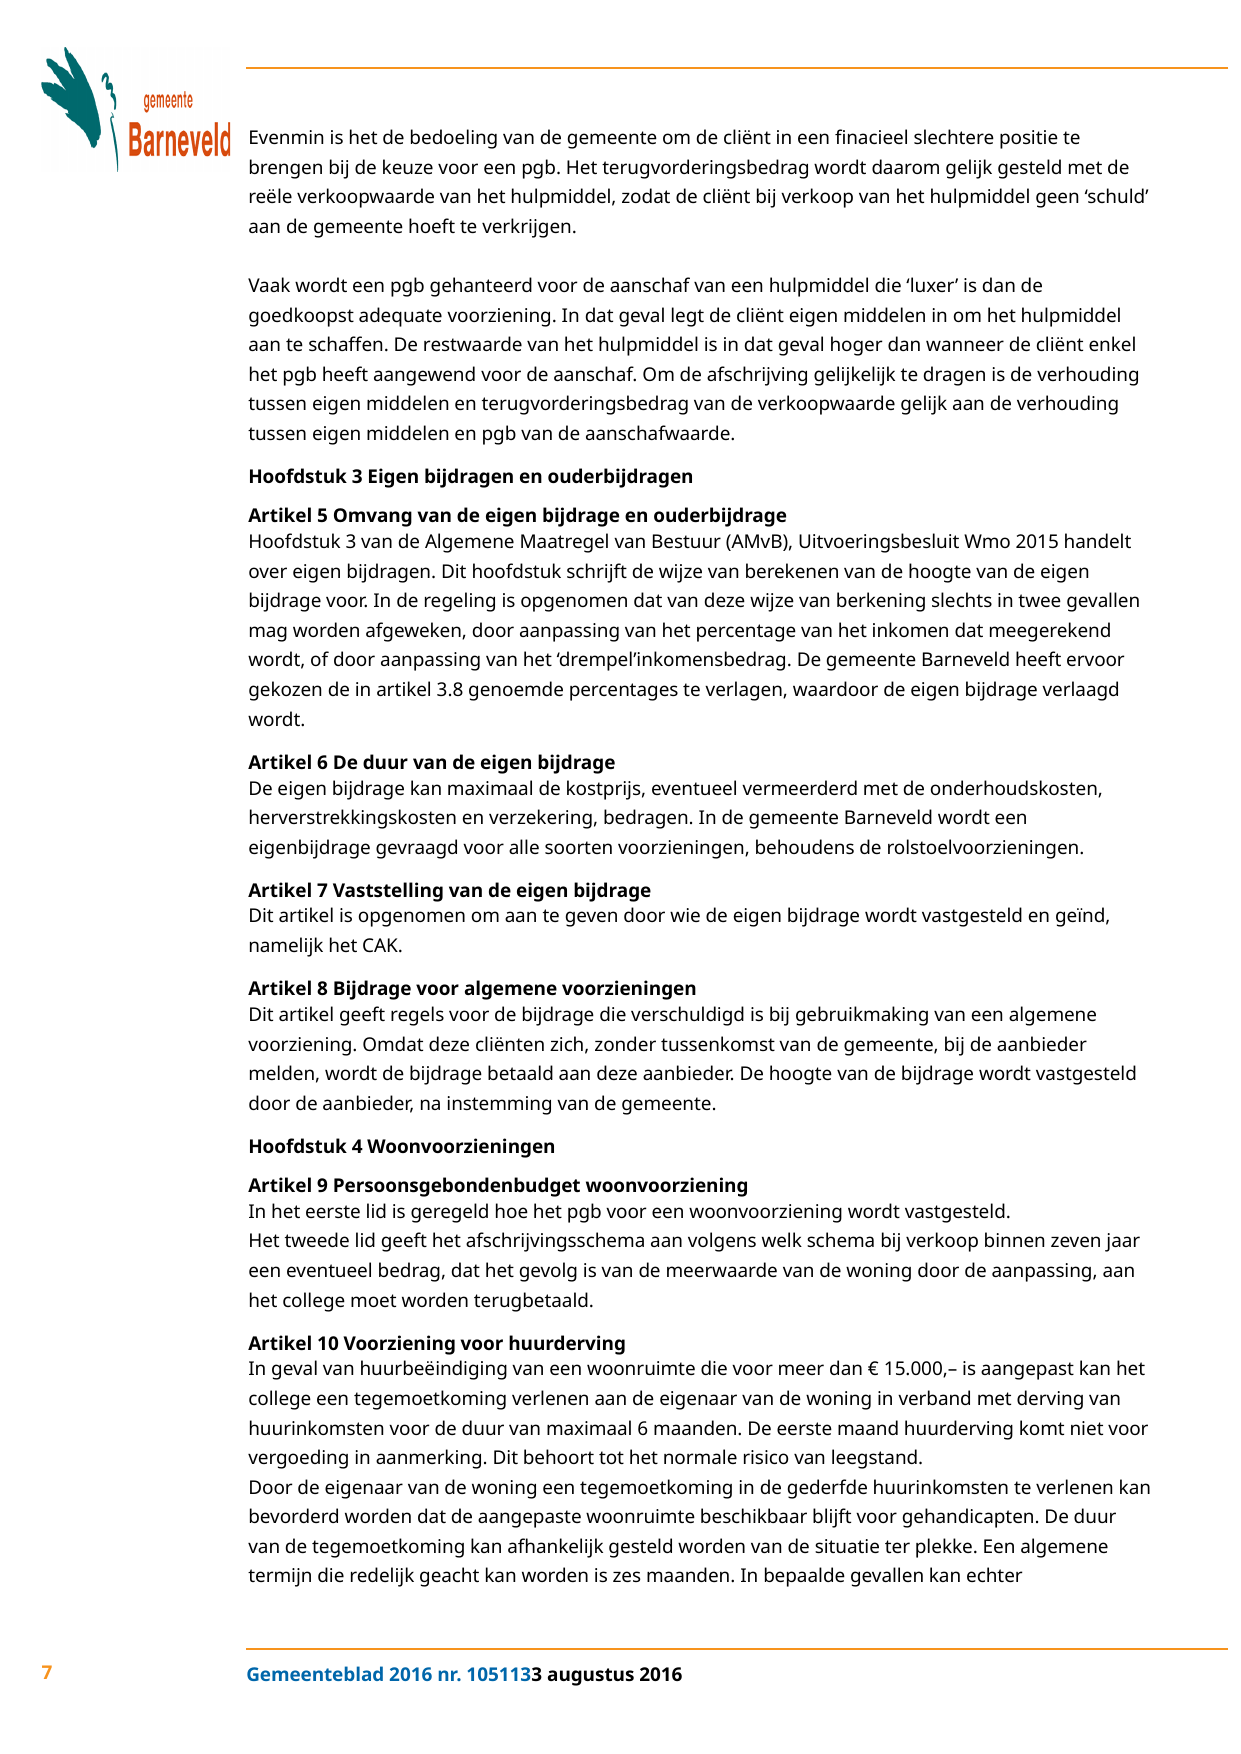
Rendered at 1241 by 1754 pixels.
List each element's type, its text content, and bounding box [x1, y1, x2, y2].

text Door de eigenaar van de woning een tegemoetkoming in de gederfde huurinkomsten te verlenen kan bevorderd worden dat de aangepaste woonruimte beschikbaar blijft voor gehandicapten. De duur van de tegemoetkoming kan afhankelijk gesteld worden van de situatie ter plekke. Een algemene termijn die redelijk geacht kan worden is zes maanden. In bepaalde gevallen kan echter [248, 1474, 1152, 1588]
text Dit artikel geeft regels voor de bijdrage die verschuldigd is bij gebruikmaking van een algemene voorziening. Omdat deze cliënten zich, zonder tussenkomst van de gemeente, bij de aanbieder melden, wordt de bijdrage betaald aan deze aanbieder. De hoogte van de bijdrage wordt vastgesteld door de aanbieder, na instemming van de gemeente. [248, 1001, 1152, 1116]
text Hoofdstuk 3 Eigen bijdragen en ouderbijdragen [248, 463, 1152, 489]
text Artikel 10 Voorziening voor huurderving [248, 1330, 1152, 1356]
text De eigen bijdrage kan maximaal de kostprijs, eventueel vermeerderd met de onderhoudskosten, herverstrekkingskosten en verzekering, bedragen. In de gemeente Barneveld wordt een eigenbijdrage gevraagd voor alle soorten voorzieningen, behoudens de rolstoelvoorzieningen. [248, 775, 1152, 859]
picture [41, 47, 231, 172]
text In geval van huurbeëindiging van een woonruimte die voor meer dan € 15.000,– is aangepast kan het college een tegemoetkoming verlenen aan de eigenaar van de woning in verband met derving van huurinkomsten voor de duur van maximaal 6 maanden. De eerste maand huurderving komt niet voor vergoeding in aanmerking. Dit behoort tot het normale risico van leegstand. [248, 1356, 1152, 1470]
text Dit artikel is opgenomen om aan te geven door wie de eigen bijdrage wordt vastgesteld en geïnd, namelijk het CAK. [248, 903, 1152, 958]
text Hoofdstuk 3 van de Algemene Maatregel van Bestuur (AMvB), Uitvoeringsbesluit Wmo 2015 handelt over eigen bijdragen. Dit hoofdstuk schrijft de wijze van berekenen van de hoogte van de eigen bijdrage voor. In de regeling is opgenomen dat van deze wijze van berkening slechts in twee gevallen mag worden afgeweken, door aanpassing van het percentage van het inkomen dat meegerekend wordt, of door aanpassing van het ‘drempel’inkomensbedrag. De gemeente Barneveld heeft ervoor gekozen de in artikel 3.8 genoemde percentages te verlagen, waardoor de eigen bijdrage verlaagd wordt. [248, 528, 1152, 732]
text Artikel 6 De duur van de eigen bijdrage [248, 749, 1152, 775]
text Hoofdstuk 4 Woonvoorzieningen [248, 1133, 1152, 1159]
text Het tweede lid geeft het afschrijvingsschema aan volgens welk schema bij verkoop binnen zeven jaar een eventueel bedrag, dat het gevolg is van de meerwaarde van de woning door de aanpassing, aan het college moet worden terugbetaald. [248, 1228, 1152, 1312]
text Evenmin is het de bedoeling van de gemeente om de cliënt in een finacieel slechtere positie te brengen bij de keuze voor een pgb. Het terugvorderingsbedrag wordt daarom gelijk gesteld met de reële verkoopwaarde van het hulpmiddel, zodat de cliënt bij verkoop van het hulpmiddel geen ‘schuld’ aan de gemeente hoeft te verkrijgen. [248, 124, 1152, 239]
text Artikel 8 Bijdrage voor algemene voorzieningen [248, 975, 1152, 1001]
text Artikel 7 Vaststelling van de eigen bijdrage [248, 877, 1152, 903]
text Artikel 9 Persoonsgebondenbudget woonvoorziening [248, 1172, 1152, 1198]
text Artikel 5 Omvang van de eigen bijdrage en ouderbijdrage [248, 503, 1152, 528]
text Vaak wordt een pgb gehanteerd voor de aanschaf van een hulpmiddel die ‘luxer’ is dan de goedkoopst adequate voorziening. In dat geval legt de cliënt eigen middelen in om het hulpmiddel aan te schaffen. De restwaarde van het hulpmiddel is in dat geval hoger dan wanneer de cliënt enkel het pgb heeft aangewend voor de aanschaf. Om de afschrijving gelijkelijk te dragen is de verhouding tussen eigen middelen en terugvorderingsbedrag van de verkoopwaarde gelijk aan de verhouding tussen eigen middelen en pgb van de aanschafwaarde. [248, 272, 1152, 446]
text In het eerste lid is geregeld hoe het pgb voor een woonvoorziening wordt vastgesteld. [248, 1198, 1152, 1224]
